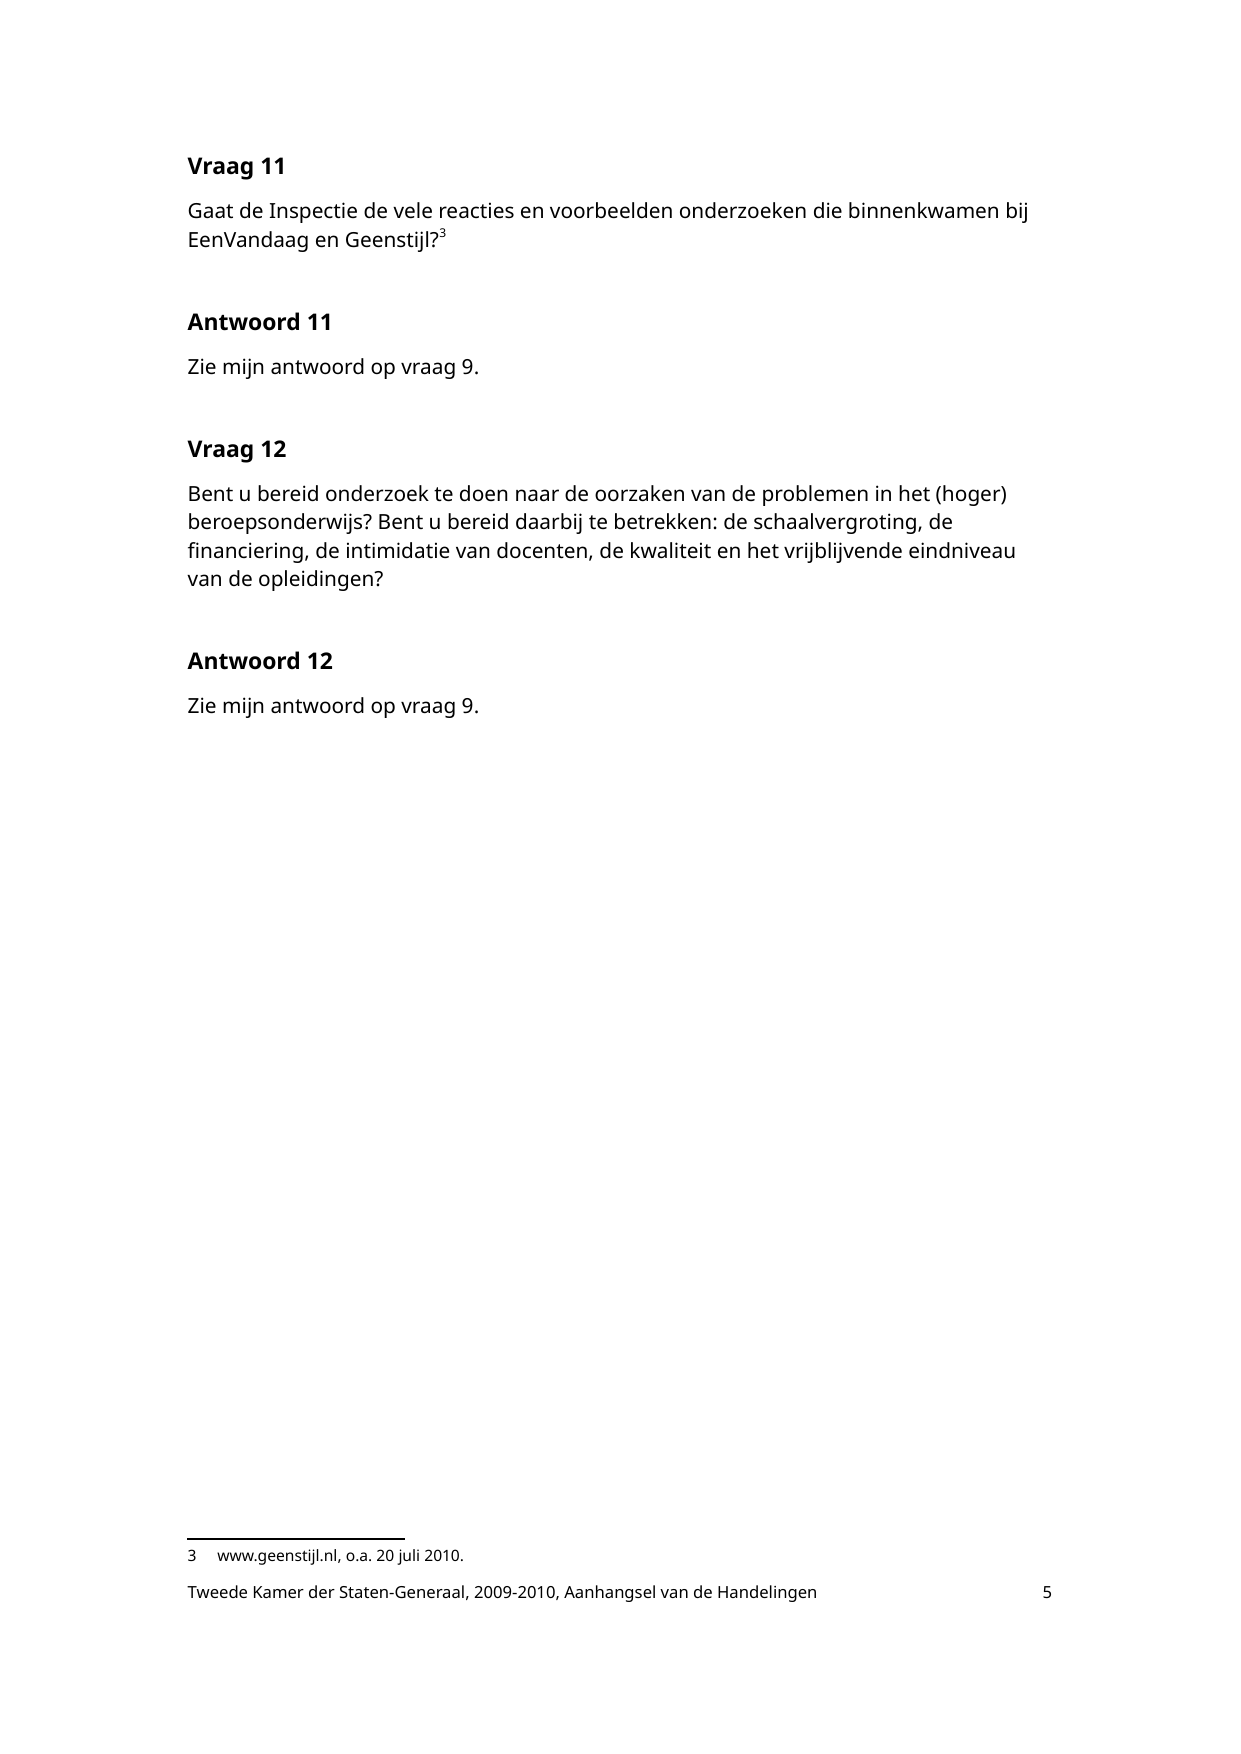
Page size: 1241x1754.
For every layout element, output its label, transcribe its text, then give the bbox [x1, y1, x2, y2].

text Bent u bereid onderzoek te doen naar de oorzaken van de problemen in het (hoger) beroepsonderwijs? Bent u bereid daarbij te betrekken: de schaalvergroting, de financiering, de intimidatie van docenten, de kwaliteit en het vrijblijvende eindniveau van de opleidingen? [187, 479, 1053, 593]
subtitle Antwoord 11 [187, 306, 1053, 337]
text Zie mijn antwoord op vraag 9. [187, 692, 1053, 720]
subtitle Vraag 12 [187, 433, 1053, 464]
text Zie mijn antwoord op vraag 9. [187, 352, 1053, 380]
subtitle Antwoord 12 [187, 645, 1053, 677]
text www.geenstijl.nl, o.a. 20 juli 2010. [187, 1538, 1053, 1566]
text Gaat de Inspectie de vele reacties en voorbeelden onderzoeken die binnenkwamen bij EenVandaag en Geenstijl? [187, 196, 1053, 253]
subtitle Vraag 11 [187, 150, 1053, 181]
